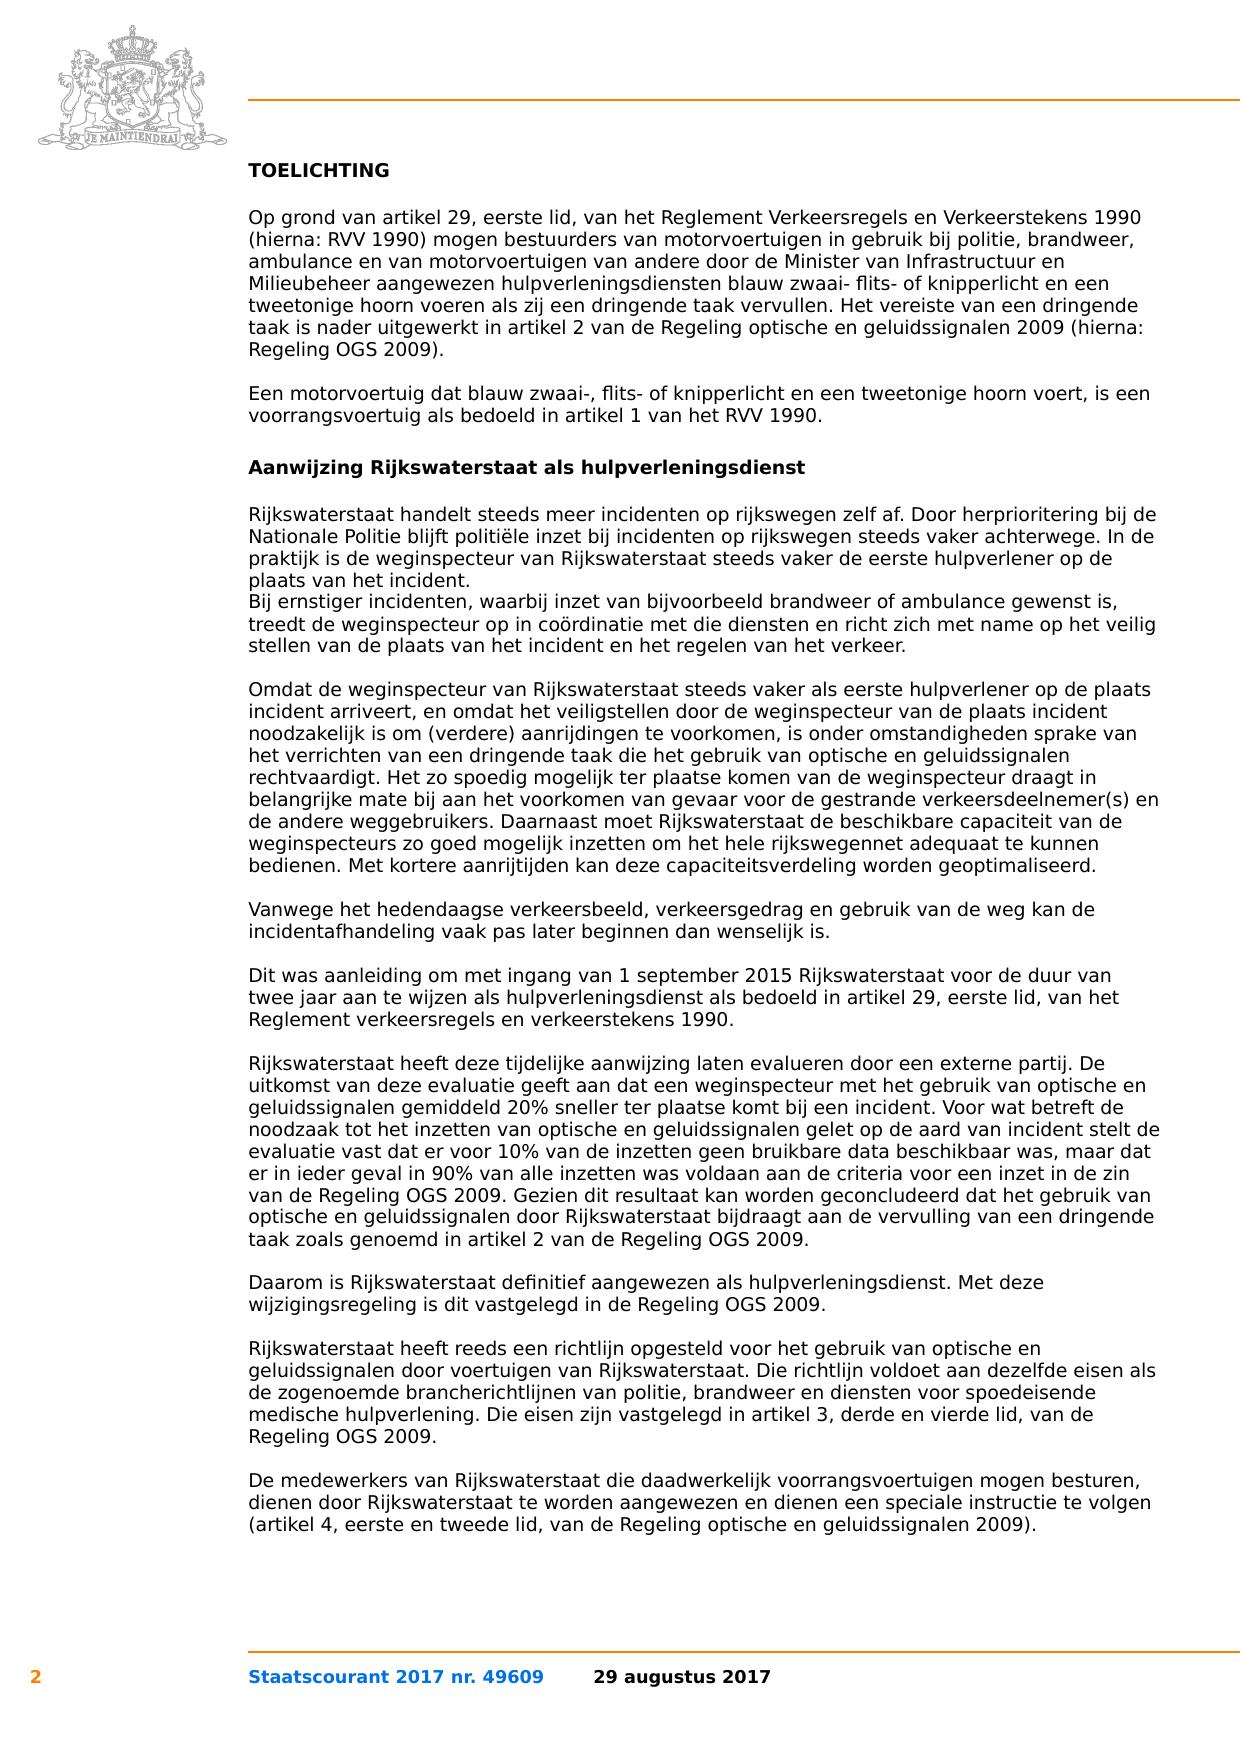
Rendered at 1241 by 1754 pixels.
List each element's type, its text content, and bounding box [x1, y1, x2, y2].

text Omdat de weginspecteur van Rijkswaterstaat steeds vaker als eerste hulpverlener op de plaats incident arriveert, en omdat het veiligstellen door de weginspecteur van de plaats incident noodzakelijk is om (verdere) aanrijdingen te voorkomen, is onder omstandigheden sprake van het verrichten van een dringende taak die het gebruik van optische en geluidssignalen rechtvaardigt. Het zo spoedig mogelijk ter plaatse komen van de weginspecteur draagt in belangrijke mate bij aan het voorkomen van gevaar voor de gestrande verkeersdeelnemer(s) en de andere weggebruikers. Daarnaast moet Rijkswaterstaat de beschikbare capaciteit van de weginspecteurs zo goed mogelijk inzetten om het hele rijkswegennet adequaat te kunnen bedienen. Met kortere aanrijtijden kan deze capaciteitsverdeling worden geoptimaliseerd. [248, 679, 1163, 877]
text De medewerkers van Rijkswaterstaat die daadwerkelijk voorrangsvoertuigen mogen besturen, dienen door Rijkswaterstaat te worden aangewezen en dienen een speciale instructie te volgen (artikel 4, eerste en tweede lid, van de Regeling optische en geluidssignalen 2009). [248, 1470, 1163, 1536]
picture [38, 25, 227, 150]
text Een motorvoertuig dat blauw zwaai-, flits- of knipperlicht en een tweetonige hoorn voert, is een voorrangsvoertuig als bedoeld in artikel 1 van het RVV 1990. [248, 383, 1163, 427]
text Daarom is Rijkswaterstaat definitief aangewezen als hulpverleningsdienst. Met deze wijzigingsregeling is dit vastgelegd in de Regeling OGS 2009. [248, 1272, 1163, 1316]
text Rijkswaterstaat heeft deze tijdelijke aanwijzing laten evalueren door een externe partij. De uitkomst van deze evaluatie geeft aan dat een weginspecteur met het gebruik van optische en geluidssignalen gemiddeld 20% sneller ter plaatse komt bij een incident. Voor wat betreft de noodzaak tot het inzetten van optische en geluidssignalen gelet op de aard van incident stelt de evaluatie vast dat er voor 10% van de inzetten geen bruikbare data beschikbaar was, maar dat er in ieder geval in 90% van alle inzetten was voldaan aan de criteria voor een inzet in de zin van de Regeling OGS 2009. Gezien dit resultaat kan worden geconcludeerd dat het gebruik van optische en geluidssignalen door Rijkswaterstaat bijdraagt aan de vervulling van een dringende taak zoals genoemd in artikel 2 van de Regeling OGS 2009. [248, 1053, 1163, 1250]
subtitle Aanwijzing Rijkswaterstaat als hulpverleningsdienst [248, 457, 1163, 478]
text Dit was aanleiding om met ingang van 1 september 2015 Rijkswaterstaat voor de duur van twee jaar aan te wijzen als hulpverleningsdienst als bedoeld in artikel 29, eerste lid, van het Reglement verkeersregels en verkeerstekens 1990. [248, 965, 1163, 1031]
subtitle TOELICHTING [248, 160, 1163, 182]
text Op grond van artikel 29, eerste lid, van het Reglement Verkeersregels en Verkeerstekens 1990 (hierna: RVV 1990) mogen bestuurders van motorvoertuigen in gebruik bij politie, brandweer, ambulance en van motorvoertuigen van andere door de Minister van Infrastructuur en Milieubeheer aangewezen hulpverleningsdiensten blauw zwaai- flits- of knipperlicht en een tweetonige hoorn voeren als zij een dringende taak vervullen. Het vereiste van een dringende taak is nader uitgewerkt in artikel 2 van de Regeling optische en geluidssignalen 2009 (hierna: Regeling OGS 2009). [248, 207, 1163, 361]
text Bij ernstiger incidenten, waarbij inzet van bijvoorbeeld brandweer of ambulance gewenst is, treedt de weginspecteur op in coördinatie met die diensten en richt zich met name op het veilig stellen van de plaats van het incident en het regelen van het verkeer. [248, 591, 1163, 657]
text Rijkswaterstaat heeft reeds een richtlijn opgesteld voor het gebruik van optische en geluidssignalen door voertuigen van Rijkswaterstaat. Die richtlijn voldoet aan dezelfde eisen als de zogenoemde brancherichtlijnen van politie, brandweer en diensten voor spoedeisende medische hulpverlening. Die eisen zijn vastgelegd in artikel 3, derde en vierde lid, van de Regeling OGS 2009. [248, 1338, 1163, 1448]
text Vanwege het hedendaagse verkeersbeeld, verkeersgedrag en gebruik van de weg kan de incidentafhandeling vaak pas later beginnen dan wenselijk is. [248, 899, 1163, 943]
text Rijkswaterstaat handelt steeds meer incidenten op rijkswegen zelf af. Door herprioritering bij de Nationale Politie blijft politiële inzet bij incidenten op rijkswegen steeds vaker achterwege. In de praktijk is de weginspecteur van Rijkswaterstaat steeds vaker de eerste hulpverlener op de plaats van het incident. [248, 503, 1163, 591]
